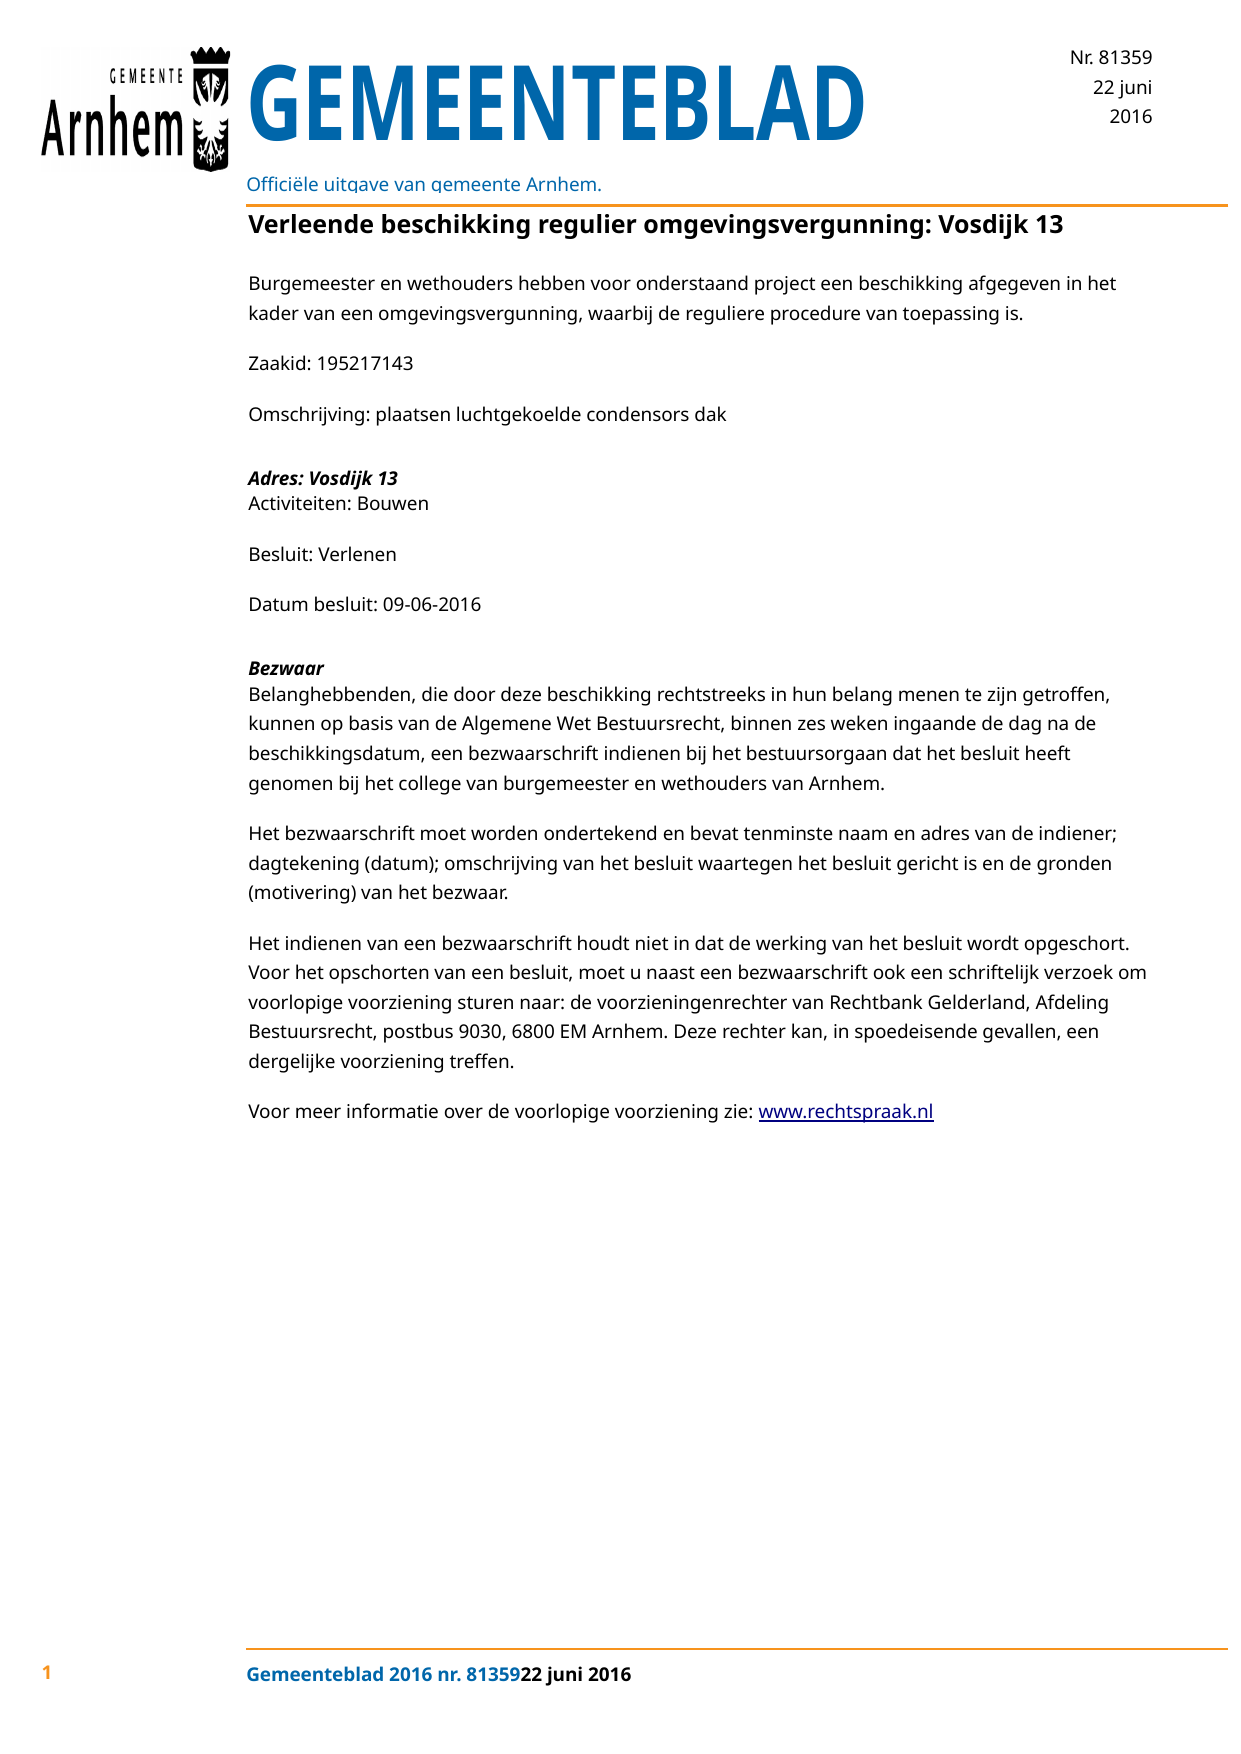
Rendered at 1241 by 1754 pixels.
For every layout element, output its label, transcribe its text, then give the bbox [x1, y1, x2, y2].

text Het bezwaarschrift moet worden ondertekend en bevat tenminste naam en adres van de indiener; dagtekening (datum); omschrijving van het besluit waartegen het besluit gericht is en de gronden (motivering) van het bezwaar. [248, 820, 1152, 905]
text Activiteiten: Bouwen [248, 490, 1152, 516]
text Adres: Vosdijk 13 [248, 465, 1152, 490]
text Voor meer informatie over de voorlopige voorziening zie: www.rechtspraak.nl [248, 1098, 1152, 1124]
text Het indienen van een bezwaarschrift houdt niet in dat de werking van het besluit wordt opgeschort. Voor het opschorten van een besluit, moet u naast een bezwaarschrift ook een schriftelijk verzoek om voorlopige voorziening sturen naar: de voorzieningenrechter van Rechtbank Gelderland, Afdeling Bestuursrecht, postbus 9030, 6800 EM Arnhem. Deze rechter kan, in spoedeisende gevallen, een dergelijke voorziening treffen. [248, 930, 1152, 1074]
text Besluit: Verlenen [248, 541, 1152, 567]
text Verleende beschikking regulier omgevingsvergunning: Vosdijk 13 [248, 207, 1152, 241]
text Burgemeester en wethouders hebben voor onderstaand project een beschikking afgegeven in het kader van een omgevingsvergunning, waarbij de reguliere procedure van toepassing is. [248, 270, 1152, 326]
text Bezwaar [248, 655, 1152, 681]
text Zaakid: 195217143 [248, 350, 1152, 376]
text Datum besluit: 09-06-2016 [248, 591, 1152, 617]
text Omschrijving: plaatsen luchtgekoelde condensors dak [248, 401, 1152, 426]
picture [41, 47, 231, 172]
text Belanghebbenden, die door deze beschikking rechtstreeks in hun belang menen te zijn getroffen, kunnen op basis van de Algemene Wet Bestuursrecht, binnen zes weken ingaande de dag na de beschikkingsdatum, een bezwaarschrift indienen bij het bestuursorgaan dat het besluit heeft genomen bij het college van burgemeester en wethouders van Arnhem. [248, 681, 1152, 795]
